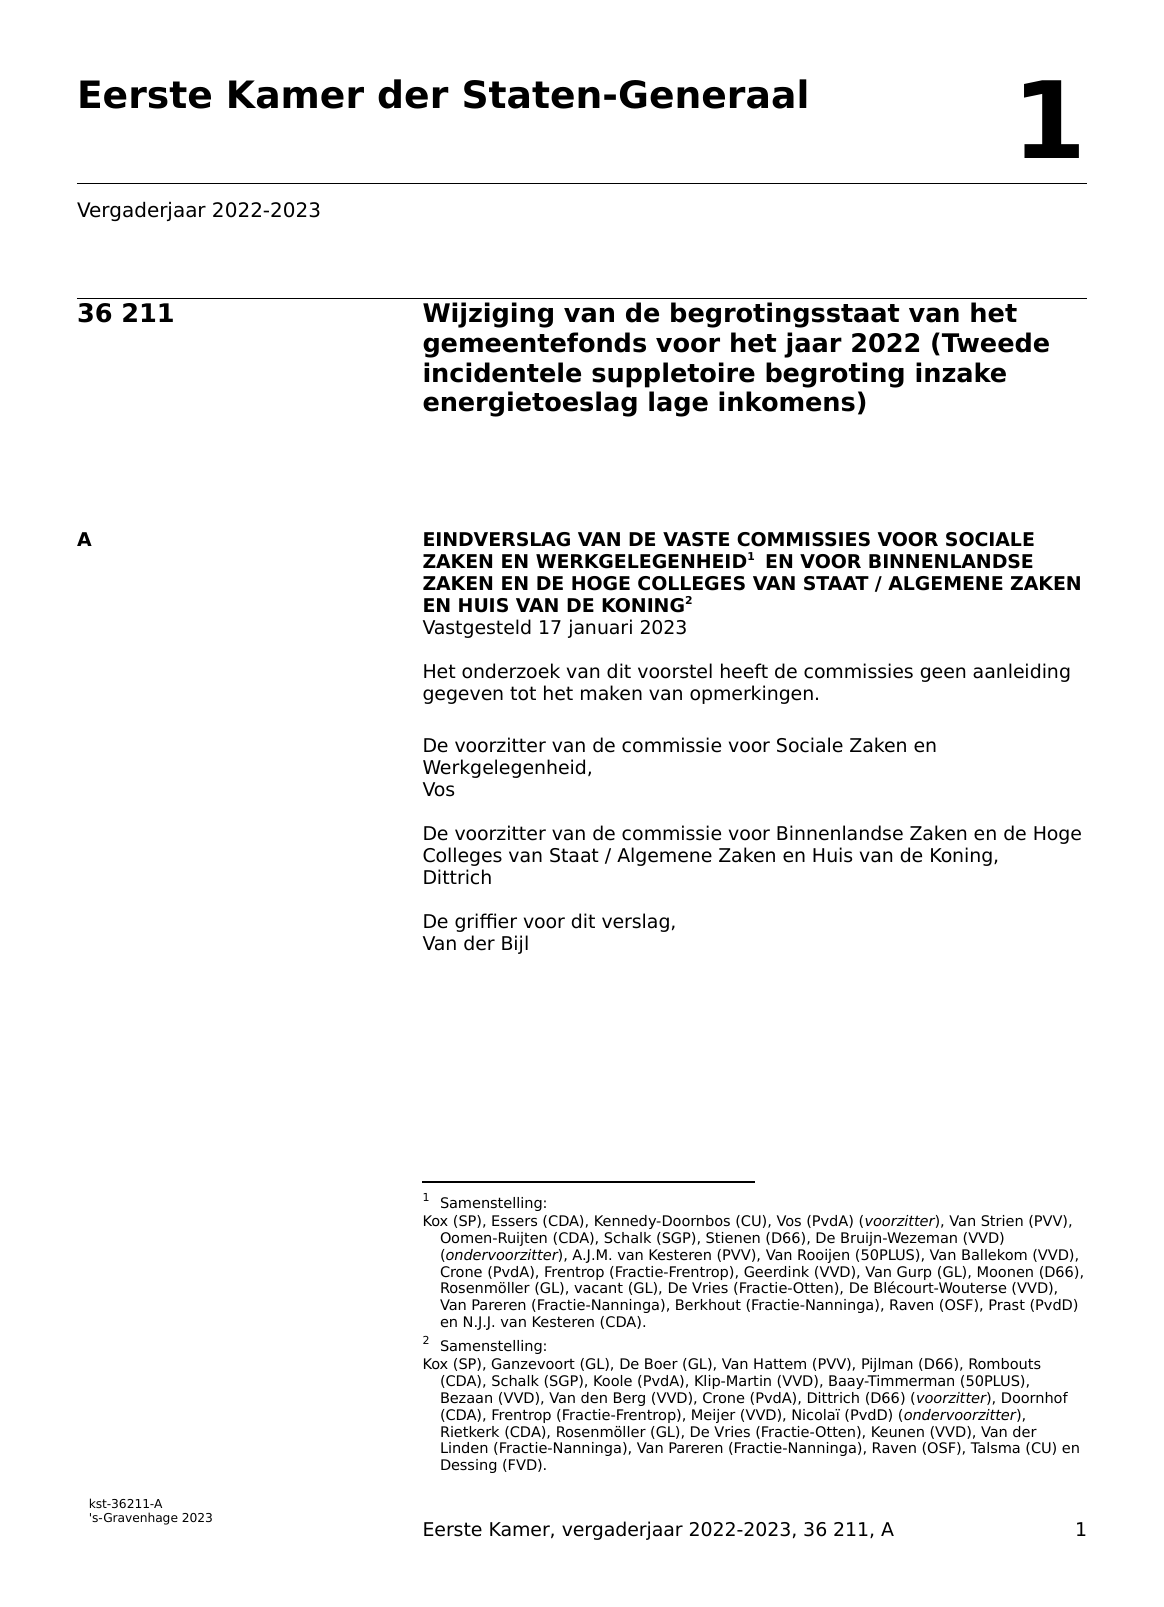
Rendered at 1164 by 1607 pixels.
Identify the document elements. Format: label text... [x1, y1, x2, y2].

text Kox (SP), Essers (CDA), Kennedy-Doornbos (CU), Vos (PvdA) (voorzitter), Van Strien (PVV), Oomen-Ruijten (CDA), Schalk (SGP), Stienen (D66), De Bruijn-Wezeman (VVD) (ondervoorzitter), A.J.M. van Kesteren (PVV), Van Rooijen (50PLUS), Van Ballekom (VVD), Crone (PvdA), Frentrop (Fractie-Frentrop), Geerdink (VVD), Van Gurp (GL), Moonen (D66), Rosenmöller (GL), vacant (GL), De Vries (Fractie-Otten), De Blécourt-Wouterse (VVD), Van Pareren (Fractie-Nanninga), Berkhout (Fractie-Nanninga), Raven (OSF), Prast (PvdD) en N.J.J. van Kesteren (CDA). [422, 1213, 1087, 1331]
text De voorzitter van de commissie voor Sociale Zaken en Werkgelegenheid, Vos [422, 735, 1087, 801]
text kst-36211-A [88, 1497, 323, 1511]
text 's-Gravenhage 2023 [88, 1511, 323, 1525]
table_header Eerste Kamer der Staten-Generaal [77, 59, 886, 183]
text Kox (SP), Ganzevoort (GL), De Boer (GL), Van Hattem (PVV), Pijlman (D66), Rombouts (CDA), Schalk (SGP), Koole (PvdA), Klip-Martin (VVD), Baay-Timmerman (50PLUS), Bezaan (VVD), Van den Berg (VVD), Crone (PvdA), Dittrich (D66) (voorzitter), Doornhof (CDA), Frentrop (Fractie-Frentrop), Meijer (VVD), Nicolaï (PvdD) (ondervoorzitter), Rietkerk (CDA), Rosenmöller (GL), De Vries (Fractie-Otten), Keunen (VVD), Van der Linden (Fractie-Nanninga), Van Pareren (Fractie-Nanninga), Raven (OSF), Talsma (CU) en Dessing (FVD). [422, 1356, 1087, 1474]
text Vastgesteld 17 januari 2023 [422, 617, 1087, 639]
subtitle 36 211 Wijziging van de begrotingsstaat van het gemeentefonds voor het jaar 2022 (Tweede incidentele suppletoire begroting inzake energietoeslag lage inkomens) [77, 299, 1087, 418]
text De griffier voor dit verslag, Van der Bijl [422, 911, 1087, 955]
text Samenstelling: [422, 1334, 1087, 1356]
text Het onderzoek van dit voorstel heeft de commissies geen aanleiding gegeven tot het maken van opmerkingen. [422, 661, 1087, 705]
subtitle A EINDVERSLAG VAN DE VASTE COMMISSIES VOOR SOCIALE ZAKEN EN WERKGELEGENHEID EN VOOR BINNENLANDSE ZAKEN EN DE HOGE COLLEGES VAN STAAT / ALGEMENE ZAKEN EN HUIS VAN DE KONING [77, 529, 1087, 617]
table_header 1 [886, 59, 1087, 183]
text Samenstelling: [422, 1191, 1087, 1213]
table_cell Vergaderjaar 2022-2023 [77, 184, 1087, 298]
text De voorzitter van de commissie voor Binnenlandse Zaken en de Hoge Colleges van Staat / Algemene Zaken en Huis van de Koning, Dittrich [422, 823, 1087, 889]
